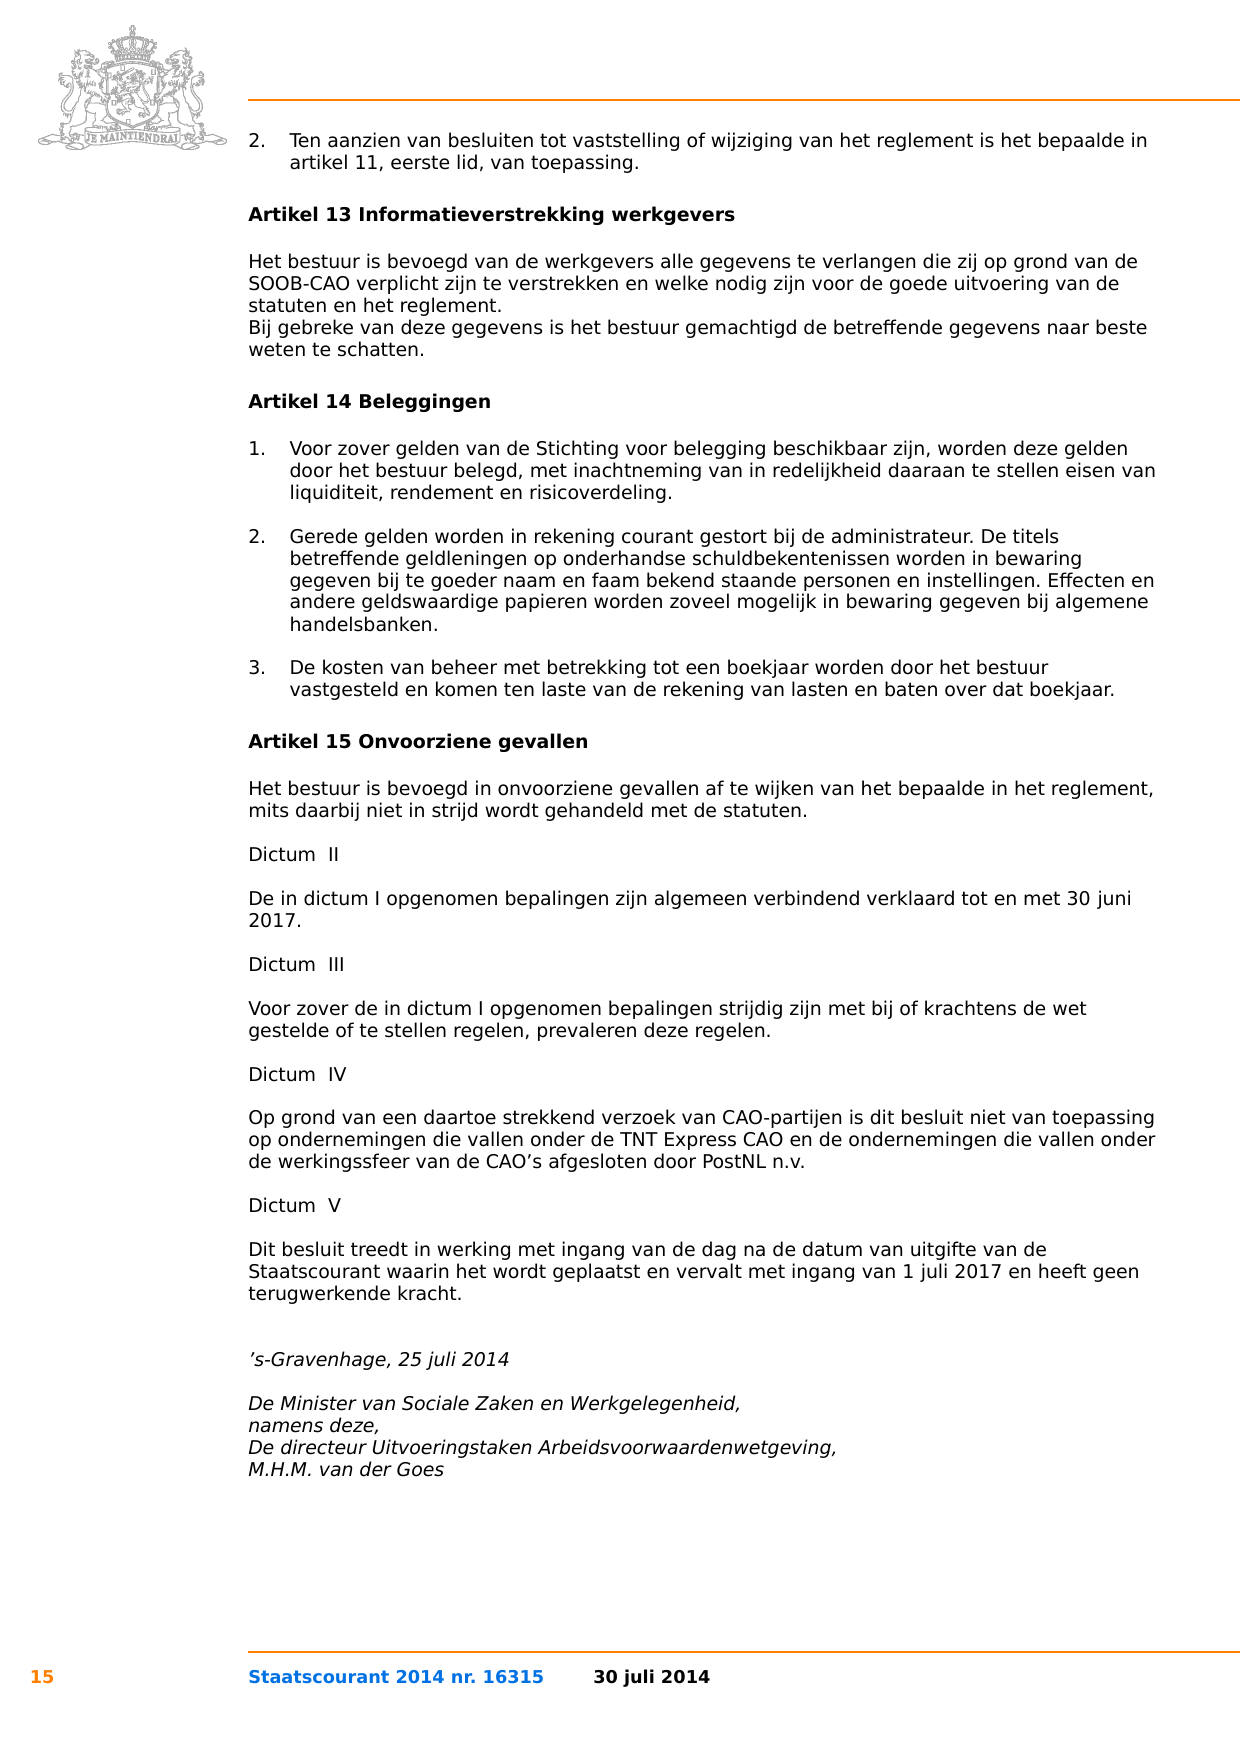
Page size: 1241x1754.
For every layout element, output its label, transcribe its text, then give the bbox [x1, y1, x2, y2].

text ’s-Gravenhage, 25 juli 2014 [248, 1349, 1163, 1371]
text Op grond van een daartoe strekkend verzoek van CAO-partijen is dit besluit niet van toepassing op ondernemingen die vallen onder de TNT Express CAO en de ondernemingen die vallen onder de werkingssfeer van de CAO’s afgesloten door PostNL n.v. [248, 1107, 1163, 1173]
text Het bestuur is bevoegd van de werkgevers alle gegevens te verlangen die zij op grond van de SOOB-CAO verplicht zijn te verstrekken en welke nodig zijn voor de goede uitvoering van de statuten en het reglement. [248, 251, 1163, 317]
text Het bestuur is bevoegd in onvoorziene gevallen af te wijken van het bepaalde in het reglement, mits daarbij niet in strijd wordt gehandeld met de statuten. [248, 778, 1163, 822]
text Dictum II [248, 844, 1163, 866]
subtitle Artikel 13 Informatieverstrekking werkgevers [248, 204, 1163, 226]
text Dit besluit treedt in werking met ingang van de dag na de datum van uitgifte van de Staatscourant waarin het wordt geplaatst en vervalt met ingang van 1 juli 2017 en heeft geen terugwerkende kracht. [248, 1239, 1163, 1305]
text De Minister van Sociale Zaken en Werkgelegenheid, namens deze, De directeur Uitvoeringstaken Arbeidsvoorwaardenwetgeving, M.H.M. van der Goes [248, 1393, 1163, 1481]
text Dictum V [248, 1195, 1163, 1217]
picture [38, 25, 227, 150]
text Voor zover de in dictum I opgenomen bepalingen strijdig zijn met bij of krachtens de wet gestelde of te stellen regelen, prevaleren deze regelen. [248, 998, 1163, 1042]
text Dictum III [248, 954, 1163, 976]
text 1. Voor zover gelden van de Stichting voor belegging beschikbaar zijn, worden deze gelden door het bestuur belegd, met inachtneming van in redelijkheid daaraan te stellen eisen van liquiditeit, rendement en risicoverdeling. [248, 438, 1163, 504]
text 2. Ten aanzien van besluiten tot vaststelling of wijziging van het reglement is het bepaalde in artikel 11, eerste lid, van toepassing. [248, 130, 1163, 174]
subtitle Artikel 14 Beleggingen [248, 391, 1163, 413]
text De in dictum I opgenomen bepalingen zijn algemeen verbindend verklaard tot en met 30 juni 2017. [248, 888, 1163, 932]
text Dictum IV [248, 1063, 1163, 1085]
text 3. De kosten van beheer met betrekking tot een boekjaar worden door het bestuur vastgesteld en komen ten laste van de rekening van lasten en baten over dat boekjaar. [248, 657, 1163, 701]
text Bij gebreke van deze gegevens is het bestuur gemachtigd de betreffende gegevens naar beste weten te schatten. [248, 317, 1163, 361]
text 2. Gerede gelden worden in rekening courant gestort bij de administrateur. De titels betreffende geldleningen op onderhandse schuldbekentenissen worden in bewaring gegeven bij te goeder naam en faam bekend staande personen en instellingen. Effecten en andere geldswaardige papieren worden zoveel mogelijk in bewaring gegeven bij algemene handelsbanken. [248, 526, 1163, 635]
subtitle Artikel 15 Onvoorziene gevallen [248, 731, 1163, 753]
